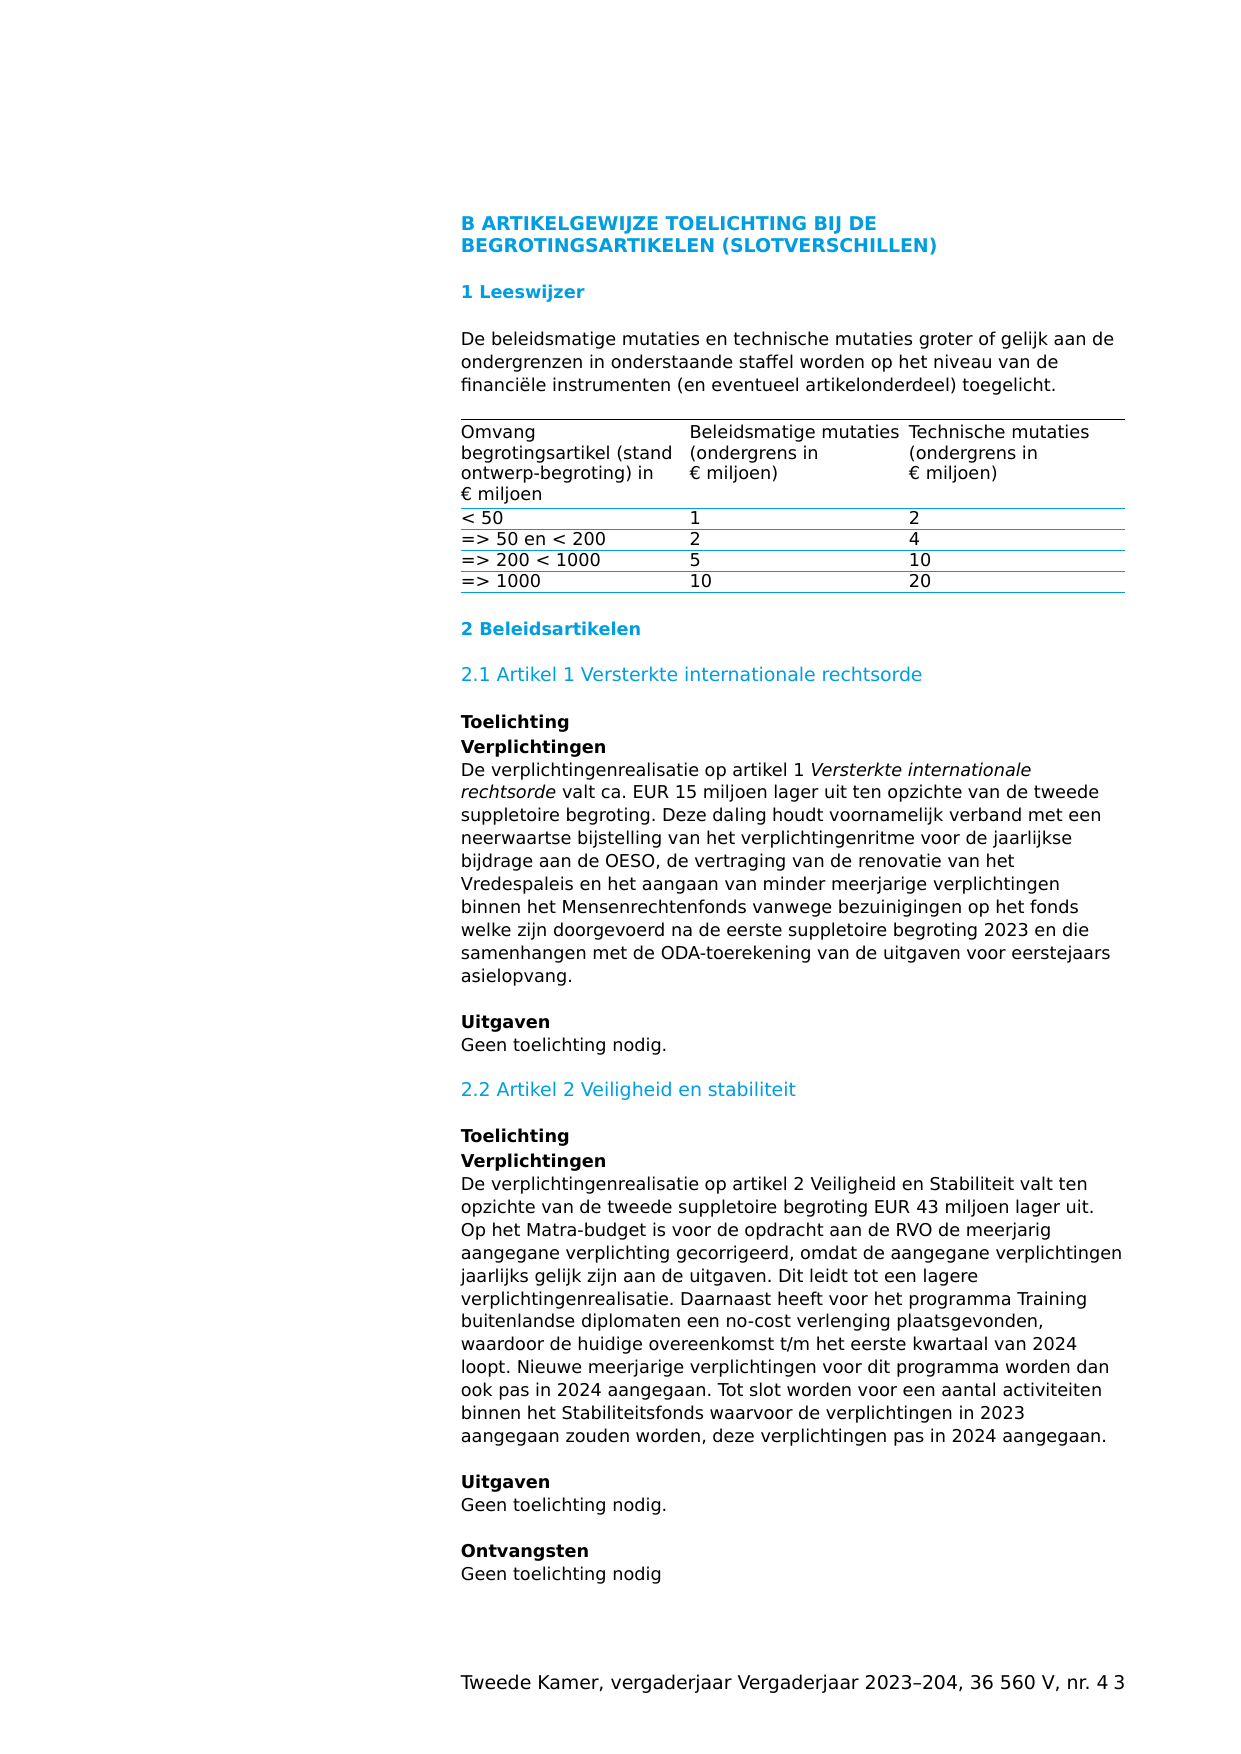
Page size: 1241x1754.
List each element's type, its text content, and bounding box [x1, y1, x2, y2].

text Verplichtingen De verplichtingenrealisatie op artikel 2 Veiligheid en Stabiliteit valt ten opzichte van de tweede suppletoire begroting EUR 43 miljoen lager uit. Op het Matra-budget is voor de opdracht aan de RVO de meerjarig aangegane verplichting gecorrigeerd, omdat de aangegane verplichtingen jaarlijks gelijk zijn aan de uitgaven. Dit leidt tot een lagere verplichtingenrealisatie. Daarnaast heeft voor het programma Training buitenlandse diplomaten een no-cost verlenging plaatsgevonden, waardoor de huidige overeenkomst t/m het eerste kwartaal van 2024 loopt. Nieuwe meerjarige verplichtingen voor dit programma worden dan ook pas in 2024 aangegaan. Tot slot worden voor een aantal activiteiten binnen het Stabiliteitsfonds waarvoor de verplichtingen in 2023 aangegaan zouden worden, deze verplichtingen pas in 2024 aangegaan. [461, 1149, 1125, 1447]
title 2.1 Artikel 1 Versterkte internationale rechtsorde [461, 664, 1125, 686]
table_cell 10 [906, 551, 1125, 571]
text Uitgaven Geen toelichting nodig. [461, 1470, 1125, 1516]
table_cell 20 [906, 572, 1125, 592]
text Ontvangsten Geen toelichting nodig [461, 1539, 1125, 1584]
table_cell 1 [686, 509, 906, 528]
text Verplichtingen De verplichtingenrealisatie op artikel 1 Versterkte internationale rechtsorde valt ca. EUR 15 miljoen lager uit ten opzichte van de tweede suppletoire begroting. Deze daling houdt voornamelijk verband met een neerwaartse bijstelling van het verplichtingenritme voor de jaarlijkse bijdrage aan de OESO, de vertraging van de renovatie van het Vredespaleis en het aangaan van minder meerjarige verplichtingen binnen het Mensenrechtenfonds vanwege bezuinigingen op het fonds welke zijn doorgevoerd na de eerste suppletoire begroting 2023 en die samenhangen met de ODA-toerekening van de uitgaven voor eerstejaars asielopvang. [461, 735, 1125, 987]
title 1 Leeswijzer [461, 280, 1125, 303]
title B Artikelgewijze toelichting bij de begrotingsartikelen (slotverschillen) [461, 213, 1125, 257]
table_header Beleidsmatige mutaties (ondergrens in € miljoen) [686, 420, 906, 507]
text Toelichting [461, 1124, 1125, 1147]
table_header Omvang begrotingsartikel (stand ontwerp-begroting) in € miljoen [461, 420, 686, 507]
text De beleidsmatige mutaties en technische mutaties groter of gelijk aan de ondergrenzen in onderstaande staffel worden op het niveau van de financiële instrumenten (en eventueel artikelonderdeel) toegelicht. [461, 327, 1125, 396]
table_cell 2 [686, 530, 906, 550]
table_cell => 1000 [461, 572, 686, 592]
text Uitgaven Geen toelichting nodig. [461, 1010, 1125, 1056]
table_cell => 200 < 1000 [461, 551, 686, 571]
table_cell 2 [906, 509, 1125, 528]
text Toelichting [461, 710, 1125, 733]
table_cell => 50 en < 200 [461, 530, 686, 550]
table_cell 10 [686, 572, 906, 592]
table_header Technische mutaties (ondergrens in € miljoen) [906, 420, 1125, 507]
table_cell < 50 [461, 509, 686, 528]
table_cell 5 [686, 551, 906, 571]
title 2.2 Artikel 2 Veiligheid en stabiliteit [461, 1078, 1125, 1100]
title 2 Beleidsartikelen [461, 617, 1125, 640]
table_cell 4 [906, 530, 1125, 550]
